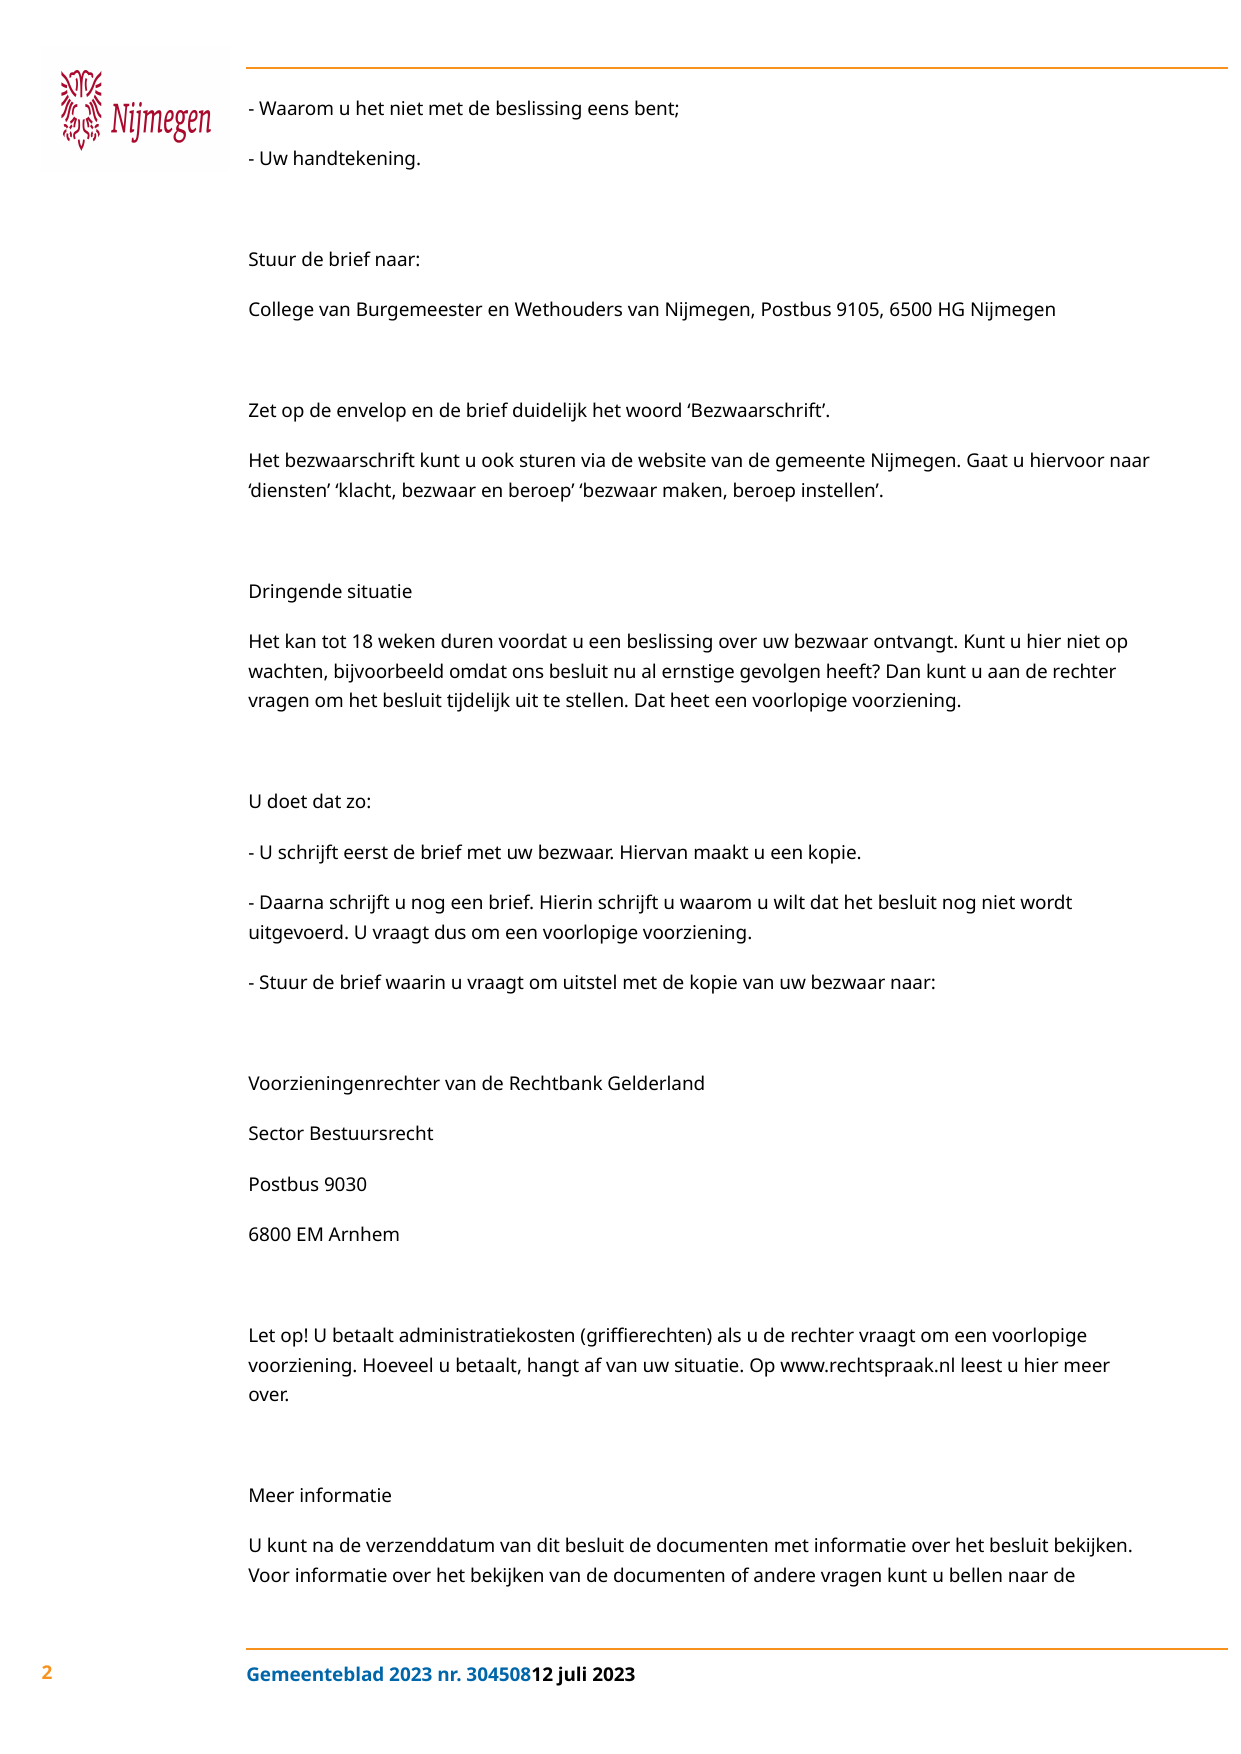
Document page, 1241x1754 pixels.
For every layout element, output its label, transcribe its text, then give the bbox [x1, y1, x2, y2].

text - U schrijft eerst de brief met uw bezwaar. Hiervan maakt u een kopie. [248, 839, 1152, 865]
text Postbus 9030 [248, 1171, 1152, 1197]
text Dringende situatie [248, 578, 1152, 604]
text Stuur de brief naar: [248, 246, 1152, 272]
text Sector Bestuursrecht [248, 1121, 1152, 1146]
text 6800 EM Arnhem [248, 1221, 1152, 1247]
text - Stuur de brief waarin u vraagt om uitstel met de kopie van uw bezwaar naar: [248, 969, 1152, 995]
text College van Burgemeester en Wethouders van Nijmegen, Postbus 9105, 6500 HG Nijmegen [248, 296, 1152, 322]
text Meer informatie [248, 1482, 1152, 1508]
text U kunt na de verzenddatum van dit besluit de documenten met informatie over het besluit bekijken. Voor informatie over het bekijken van de documenten of andere vragen kunt u bellen naar de [248, 1533, 1152, 1588]
text Het bezwaarschrift kunt u ook sturen via de website van de gemeente Nijmegen. Gaat u hiervoor naar ‘diensten’ ‘klacht, bezwaar en beroep’ ‘bezwaar maken, beroep instellen’. [248, 448, 1152, 503]
text Het kan tot 18 weken duren voordat u een beslissing over uw bezwaar ontvangt. Kunt u hier niet op wachten, bijvoorbeeld omdat ons besluit nu al ernstige gevolgen heeft? Dan kunt u aan de rechter vragen om het besluit tijdelijk uit te stellen. Dat heet een voorlopige voorziening. [248, 628, 1152, 713]
text - Waarom u het niet met de beslissing eens bent; [248, 95, 1152, 121]
text - Uw handtekening. [248, 145, 1152, 171]
text U doet dat zo: [248, 788, 1152, 814]
picture [41, 47, 231, 172]
text - Daarna schrijft u nog een brief. Hierin schrijft u waarom u wilt dat het besluit nog niet wordt uitgevoerd. U vraagt dus om een voorlopige voorziening. [248, 889, 1152, 945]
text Zet op de envelop en de brief duidelijk het woord ‘Bezwaarschrift’. [248, 397, 1152, 423]
text Voorzieningenrechter van de Rechtbank Gelderland [248, 1070, 1152, 1096]
text Let op! U betaalt administratiekosten (griffierechten) als u de rechter vraagt om een voorlopige voorziening. Hoeveel u betaalt, hangt af van uw situatie. Op www.rechtspraak.nl leest u hier meer over. [248, 1322, 1152, 1407]
